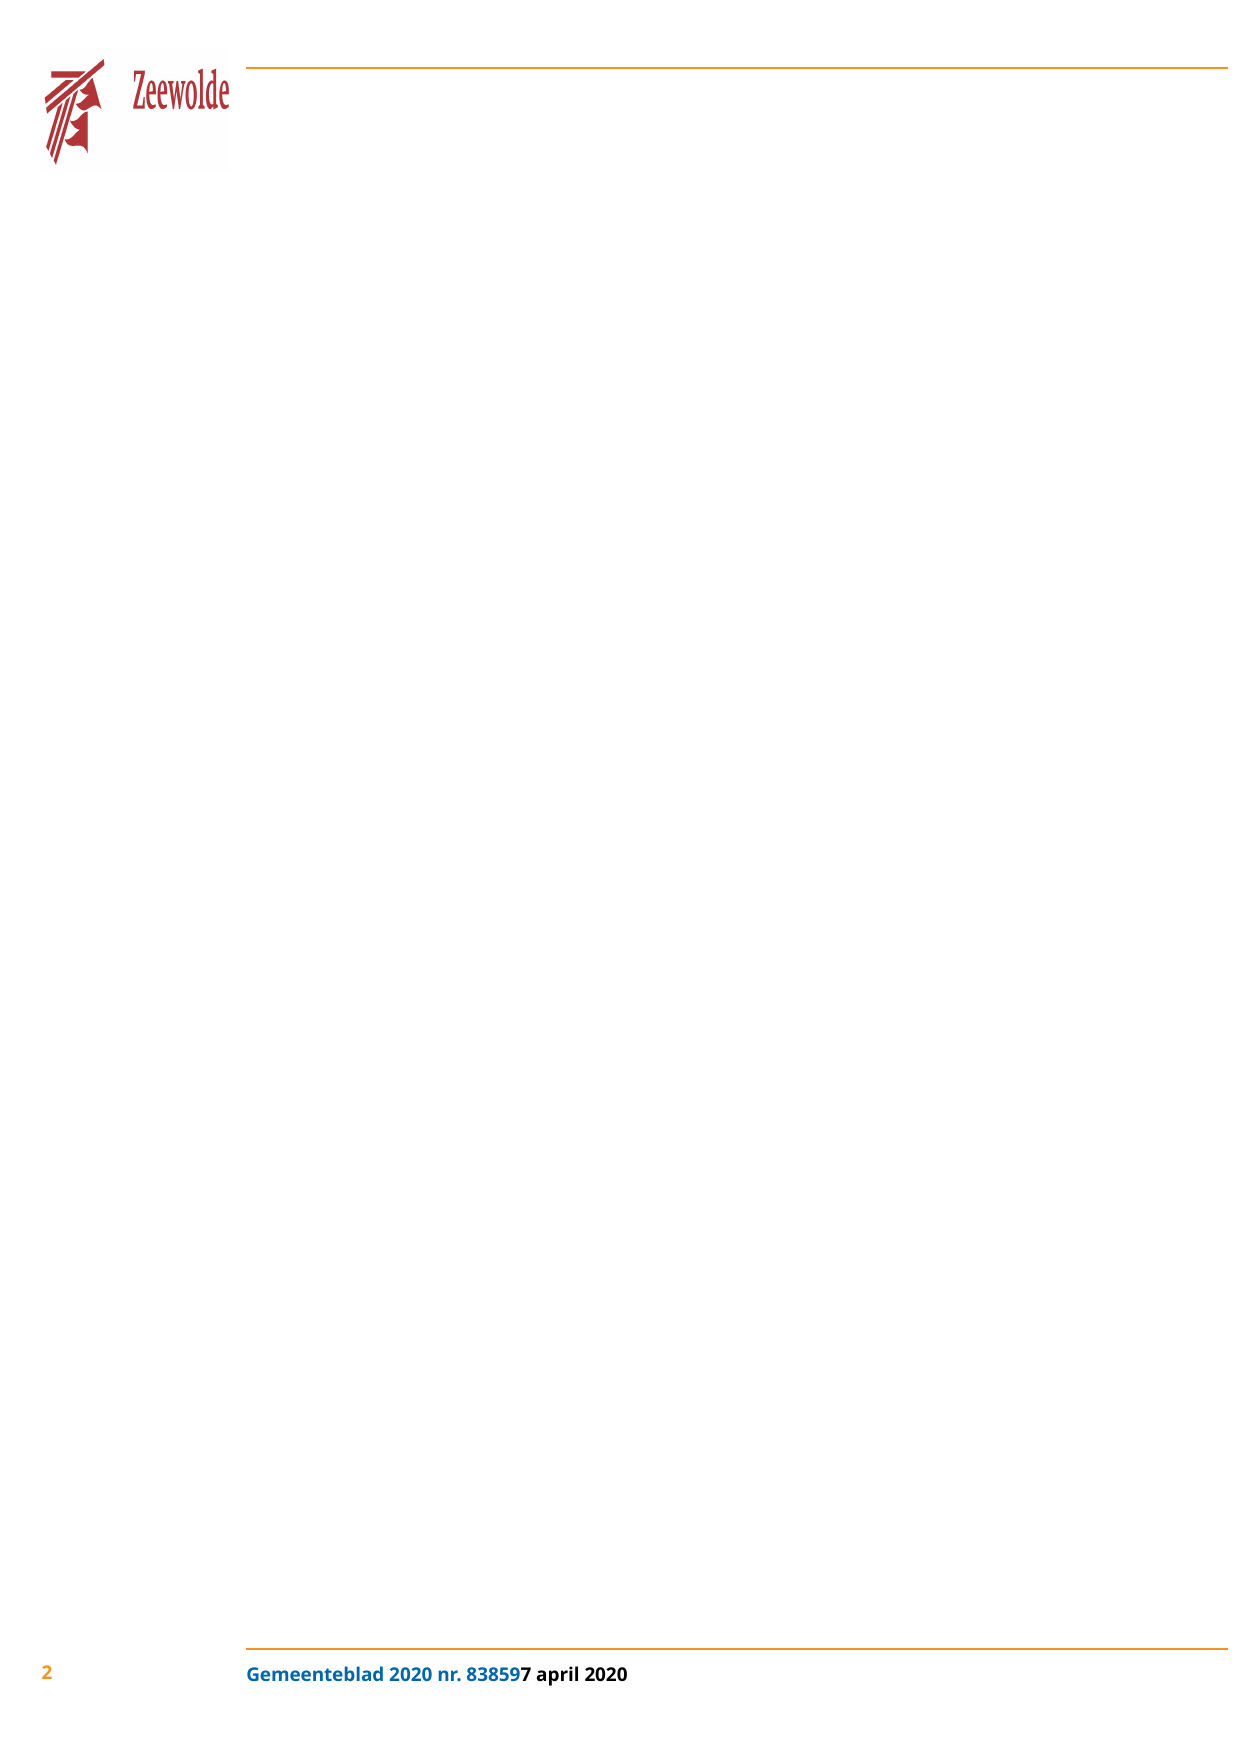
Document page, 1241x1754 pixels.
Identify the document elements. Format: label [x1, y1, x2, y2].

picture [41, 47, 231, 172]
